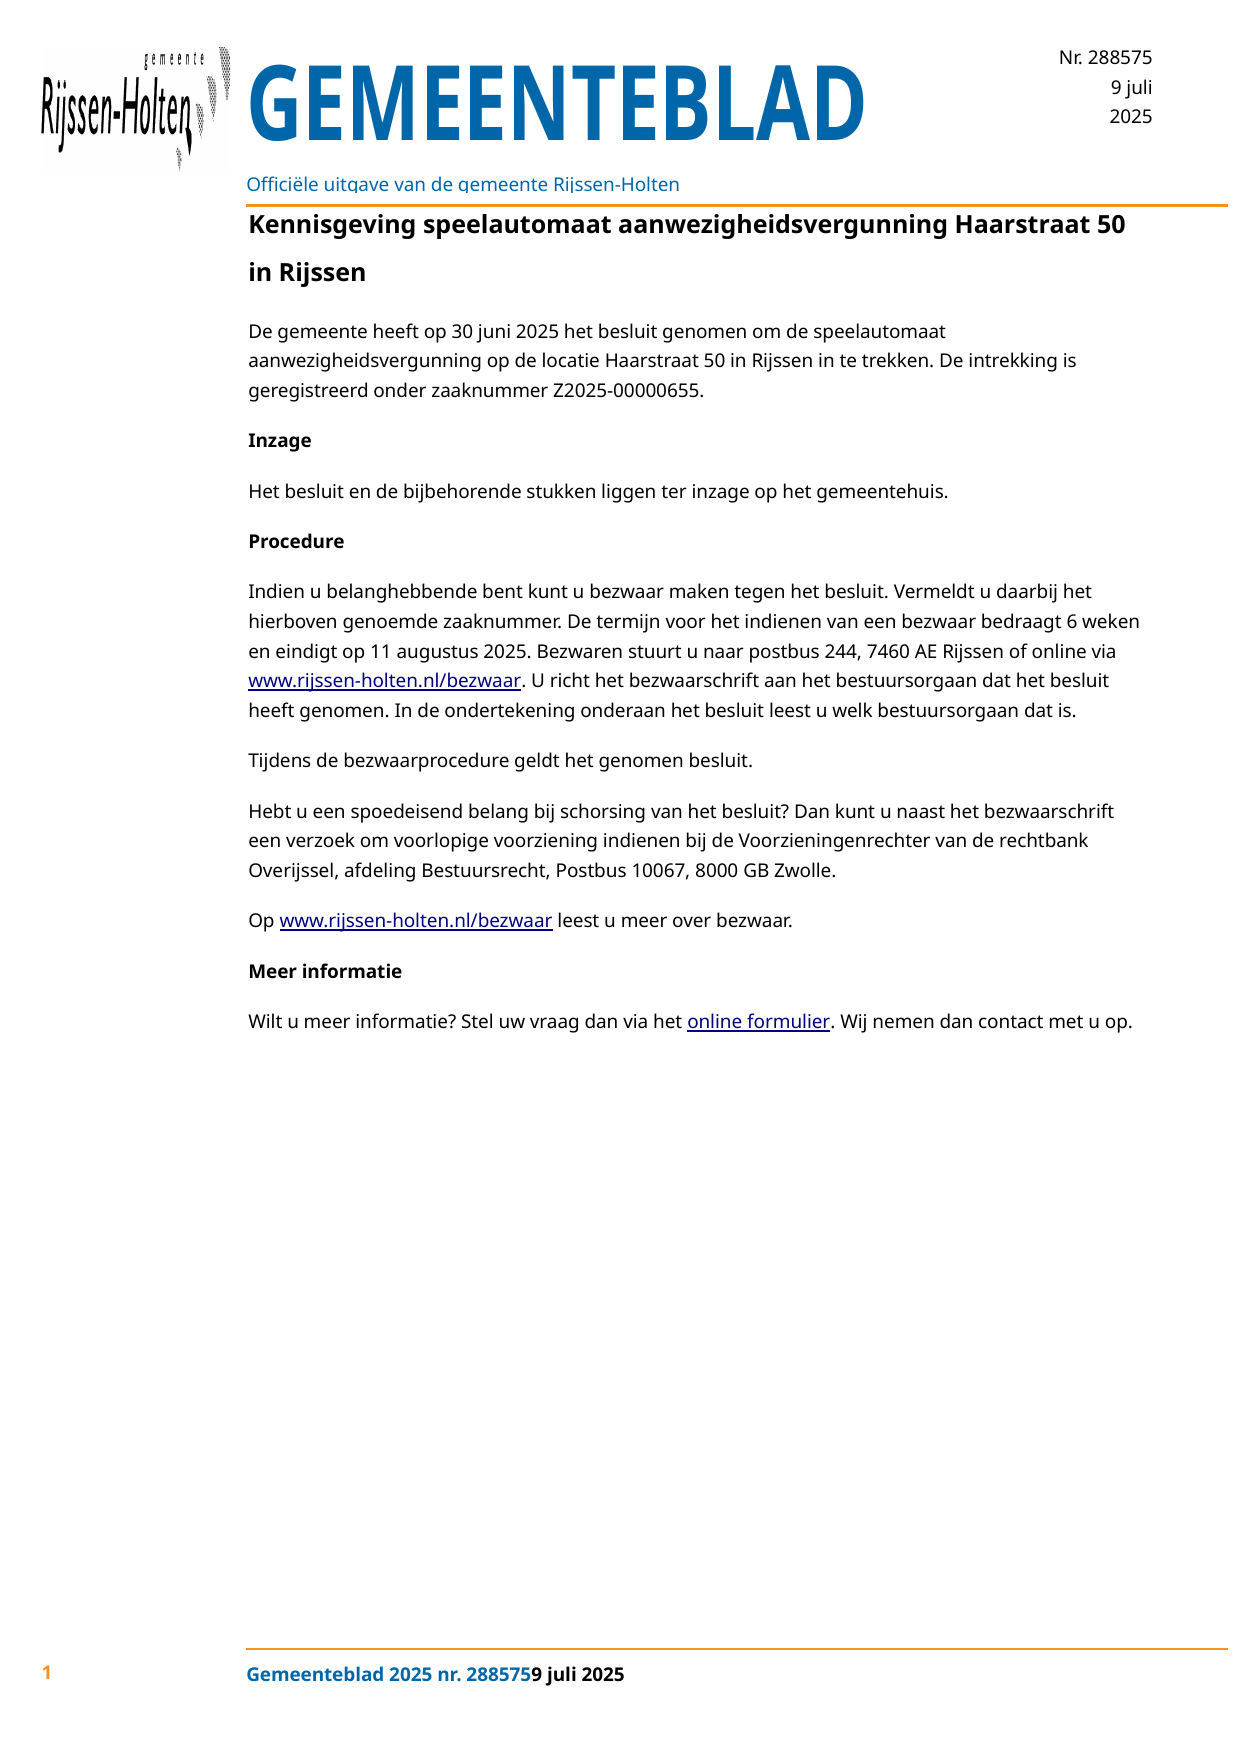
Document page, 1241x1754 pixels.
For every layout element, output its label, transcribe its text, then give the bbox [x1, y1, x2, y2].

text Procedure [248, 528, 1152, 554]
text Op www.rijssen-holten.nl/bezwaar leest u meer over bezwaar. [248, 907, 1152, 933]
text Meer informatie [248, 958, 1152, 984]
text Indien u belanghebbende bent kunt u bezwaar maken tegen het besluit. Vermeldt u daarbij het hierboven genoemde zaaknummer. De termijn voor het indienen van een bezwaar bedraagt 6 weken en eindigt op 11 augustus 2025. Bezwaren stuurt u naar postbus 244, 7460 AE Rijssen of online via www.rijssen-holten.nl/bezwaar. U richt het bezwaarschrift aan het bestuursorgaan dat het besluit heeft genomen. In de ondertekening onderaan het besluit leest u welk bestuursorgaan dat is. [248, 579, 1152, 723]
text Het besluit en de bijbehorende stukken liggen ter inzage op het gemeentehuis. [248, 478, 1152, 504]
text De gemeente heeft op 30 juni 2025 het besluit genomen om de speelautomaat aanwezigheidsvergunning op de locatie Haarstraat 50 in Rijssen in te trekken. De intrekking is geregistreerd onder zaaknummer Z2025-00000655. [248, 318, 1152, 403]
picture [41, 47, 231, 172]
text Tijdens de bezwaarprocedure geldt het genomen besluit. [248, 747, 1152, 773]
text Inzage [248, 427, 1152, 453]
text Kennisgeving speelautomaat aanwezigheidsvergunning Haarstraat 50 in Rijssen [248, 207, 1152, 288]
text Wilt u meer informatie? Stel uw vraag dan via het online formulier. Wij nemen dan contact met u op. [248, 1008, 1152, 1034]
text Hebt u een spoedeisend belang bij schorsing van het besluit? Dan kunt u naast het bezwaarschrift een verzoek om voorlopige voorziening indienen bij de Voorzieningenrechter van de rechtbank Overijssel, afdeling Bestuursrecht, Postbus 10067, 8000 GB Zwolle. [248, 798, 1152, 883]
